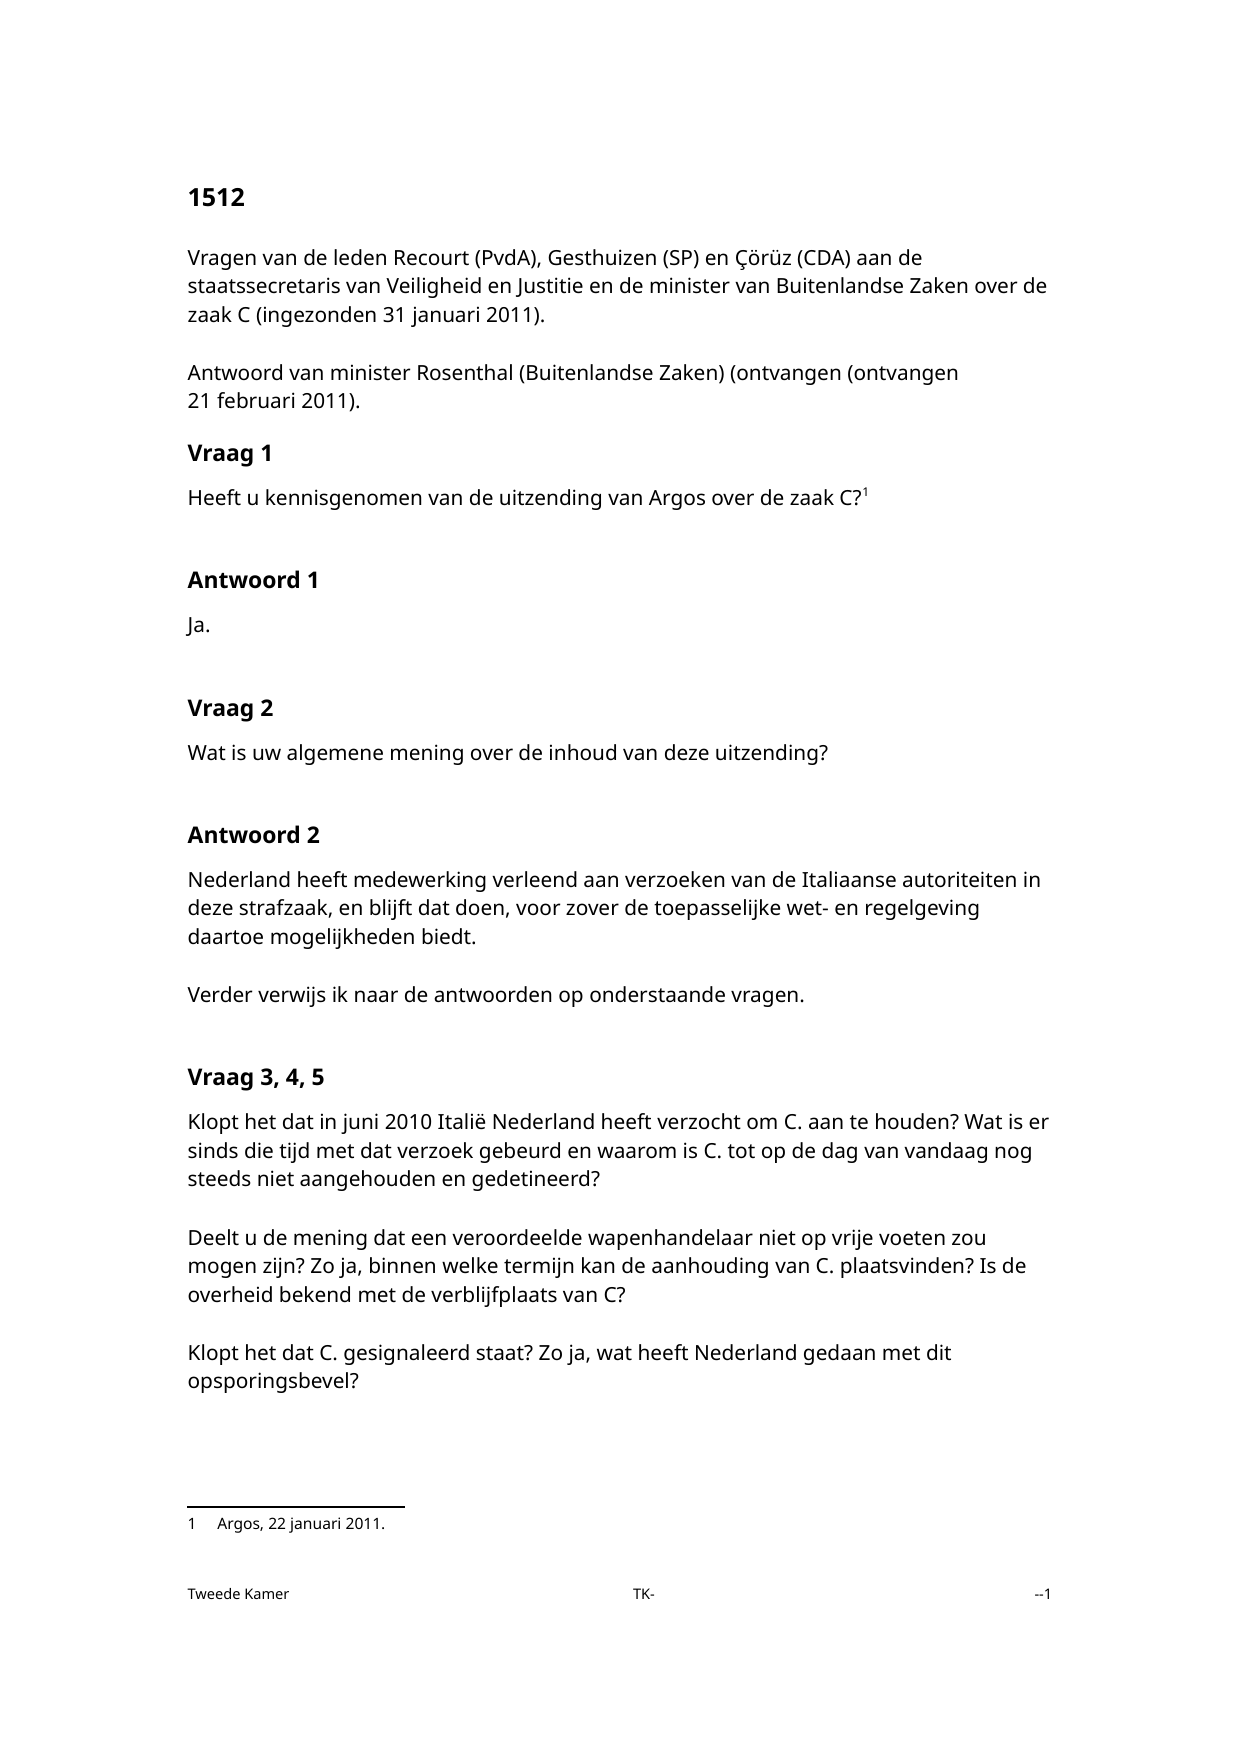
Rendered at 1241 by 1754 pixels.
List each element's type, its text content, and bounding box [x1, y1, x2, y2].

text Klopt het dat C. gesignaleerd staat? Zo ja, wat heeft Nederland gedaan met dit opsporingsbevel? [187, 1338, 1053, 1395]
subtitle Antwoord 1 [187, 564, 1053, 596]
subtitle Vraag 1 [187, 437, 1053, 468]
text Heeft u kennisgenomen van de uitzending van Argos over de zaak C? [187, 483, 1053, 512]
text Klopt het dat in juni 2010 Italië Nederland heeft verzocht om C. aan te houden? Wat is er sinds die tijd met dat verzoek gebeurd en waarom is C. tot op de dag van vandaag nog steeds niet aangehouden en gedetineerd? [187, 1107, 1053, 1193]
text Argos, 22 januari 2011. [187, 1506, 1053, 1534]
text Verder verwijs ik naar de antwoorden op onderstaande vragen. [187, 980, 1053, 1009]
text Vragen van de leden Recourt (PvdA), Gesthuizen (SP) en Çörüz (CDA) aan de staatssecretaris van Veiligheid en Justitie en de minister van Buitenlandse Zaken over de zaak C (ingezonden 31 januari 2011). [187, 243, 1053, 328]
text Ja. [187, 611, 1053, 639]
text 1512 [187, 179, 1053, 213]
text Deelt u de mening dat een veroordeelde wapenhandelaar niet op vrije voeten zou mogen zijn? Zo ja, binnen welke termijn kan de aanhouding van C. plaatsvinden? Is de overheid bekend met de verblijfplaats van C? [187, 1223, 1053, 1308]
text Nederland heeft medewerking verleend aan verzoeken van de Italiaanse autoriteiten in deze strafzaak, en blijft dat doen, voor zover de toepasselijke wet- en regelgeving daartoe mogelijkheden biedt. [187, 865, 1053, 950]
subtitle Vraag 3, 4, 5 [187, 1061, 1053, 1092]
subtitle Antwoord 2 [187, 819, 1053, 850]
text Wat is uw algemene mening over de inhoud van deze uitzending? [187, 738, 1053, 766]
text Antwoord van minister Rosenthal (Buitenlandse Zaken) (ontvangen (ontvangen 21 februari 2011). [187, 358, 1053, 415]
subtitle Vraag 2 [187, 692, 1053, 723]
